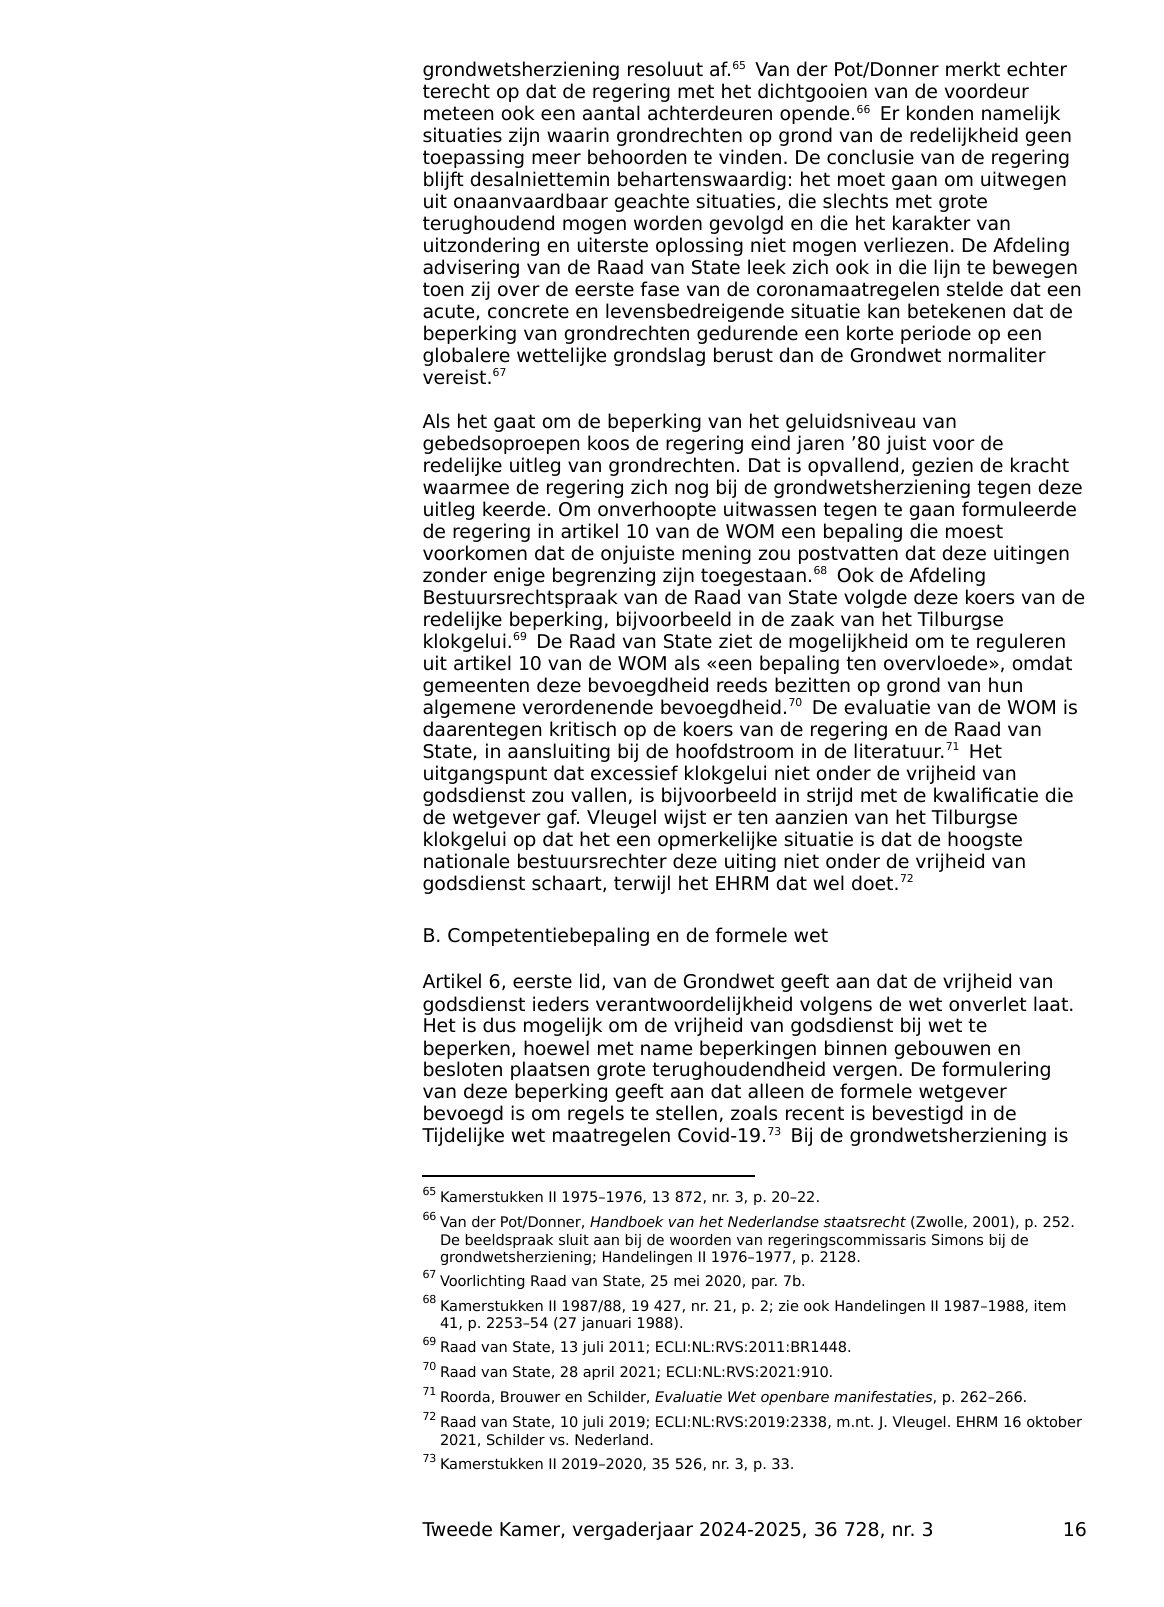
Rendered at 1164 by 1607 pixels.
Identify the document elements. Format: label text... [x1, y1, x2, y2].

subtitle B. Competentiebepaling en de formele wet [422, 924, 1087, 946]
text Voorlichting Raad van State, 25 mei 2020, par. 7b. [422, 1268, 1087, 1291]
text Raad van State, 13 juli 2011; ECLI:NL:RVS:2011:BR1448. [422, 1335, 1087, 1357]
text Roorda, Brouwer en Schilder, Evaluatie Wet openbare manifestaties, p. 262–266. [422, 1385, 1087, 1407]
text Kamerstukken II 2019–2020, 35 526, nr. 3, p. 33. [422, 1452, 1087, 1474]
text Kamerstukken II 1987/88, 19 427, nr. 21, p. 2; zie ook Handelingen II 1987–1988, item 41, p. 2253–54 (27 januari 1988). [422, 1293, 1087, 1332]
text Raad van State, 10 juli 2019; ECLI:NL:RVS:2019:2338, m.nt. J. Vleugel. EHRM 16 oktober 2021, Schilder vs. Nederland. [422, 1410, 1087, 1449]
text Kamerstukken II 1975–1976, 13 872, nr. 3, p. 20–22. [422, 1185, 1087, 1207]
text Van der Pot/Donner, Handboek van het Nederlandse staatsrecht (Zwolle, 2001), p. 252. De beeldspraak sluit aan bij de woorden van regeringscommissaris Simons bij de grondwetsherziening; Handelingen II 1976–1977, p. 2128. [422, 1210, 1087, 1266]
text Raad van State, 28 april 2021; ECLI:NL:RVS:2021:910. [422, 1360, 1087, 1382]
text Artikel 6, eerste lid, van de Grondwet geeft aan dat de vrijheid van godsdienst ieders verantwoordelijkheid volgens de wet onverlet laat. Het is dus mogelijk om de vrijheid van godsdienst bij wet te beperken, hoewel met name beperkingen binnen gebouwen en besloten plaatsen grote terughoudendheid vergen. De formulering van deze beperking geeft aan dat alleen de formele wetgever bevoegd is om regels te stellen, zoals recent is bevestigd in de Tijdelijke wet maatregelen Covid-19. Bij de grondwetsherziening is [422, 971, 1087, 1147]
text grondwetsherziening resoluut af. Van der Pot/Donner merkt echter terecht op dat de regering met het dichtgooien van de voordeur meteen ook een aantal achterdeuren opende. Er konden namelijk situaties zijn waarin grondrechten op grond van de redelijkheid geen toepassing meer behoorden te vinden. De conclusie van de regering blijft desalniettemin behartenswaardig: het moet gaan om uitwegen uit onaanvaardbaar geachte situaties, die slechts met grote terughoudend mogen worden gevolgd en die het karakter van uitzondering en uiterste oplossing niet mogen verliezen. De Afdeling advisering van de Raad van State leek zich ook in die lijn te bewegen toen zij over de eerste fase van de coronamaatregelen stelde dat een acute, concrete en levensbedreigende situatie kan betekenen dat de beperking van grondrechten gedurende een korte periode op een globalere wettelijke grondslag berust dan de Grondwet normaliter vereist. [422, 59, 1087, 389]
text Als het gaat om de beperking van het geluidsniveau van gebedsoproepen koos de regering eind jaren ’80 juist voor de redelijke uitleg van grondrechten. Dat is opvallend, gezien de kracht waarmee de regering zich nog bij de grondwetsherziening tegen deze uitleg keerde. Om onverhoopte uitwassen tegen te gaan formuleerde de regering in artikel 10 van de WOM een bepaling die moest voorkomen dat de onjuiste mening zou postvatten dat deze uitingen zonder enige begrenzing zijn toegestaan. Ook de Afdeling Bestuursrechtspraak van de Raad van State volgde deze koers van de redelijke beperking, bijvoorbeeld in de zaak van het Tilburgse klokgelui. De Raad van State ziet de mogelijkheid om te reguleren uit artikel 10 van de WOM als «een bepaling ten overvloede», omdat gemeenten deze bevoegdheid reeds bezitten op grond van hun algemene verordenende bevoegdheid. De evaluatie van de WOM is daarentegen kritisch op de koers van de regering en de Raad van State, in aansluiting bij de hoofdstroom in de literatuur. Het uitgangspunt dat excessief klokgelui niet onder de vrijheid van godsdienst zou vallen, is bijvoorbeeld in strijd met de kwalificatie die de wetgever gaf. Vleugel wijst er ten aanzien van het Tilburgse klokgelui op dat het een opmerkelijke situatie is dat de hoogste nationale bestuursrechter deze uiting niet onder de vrijheid van godsdienst schaart, terwijl het EHRM dat wel doet. [422, 411, 1087, 894]
